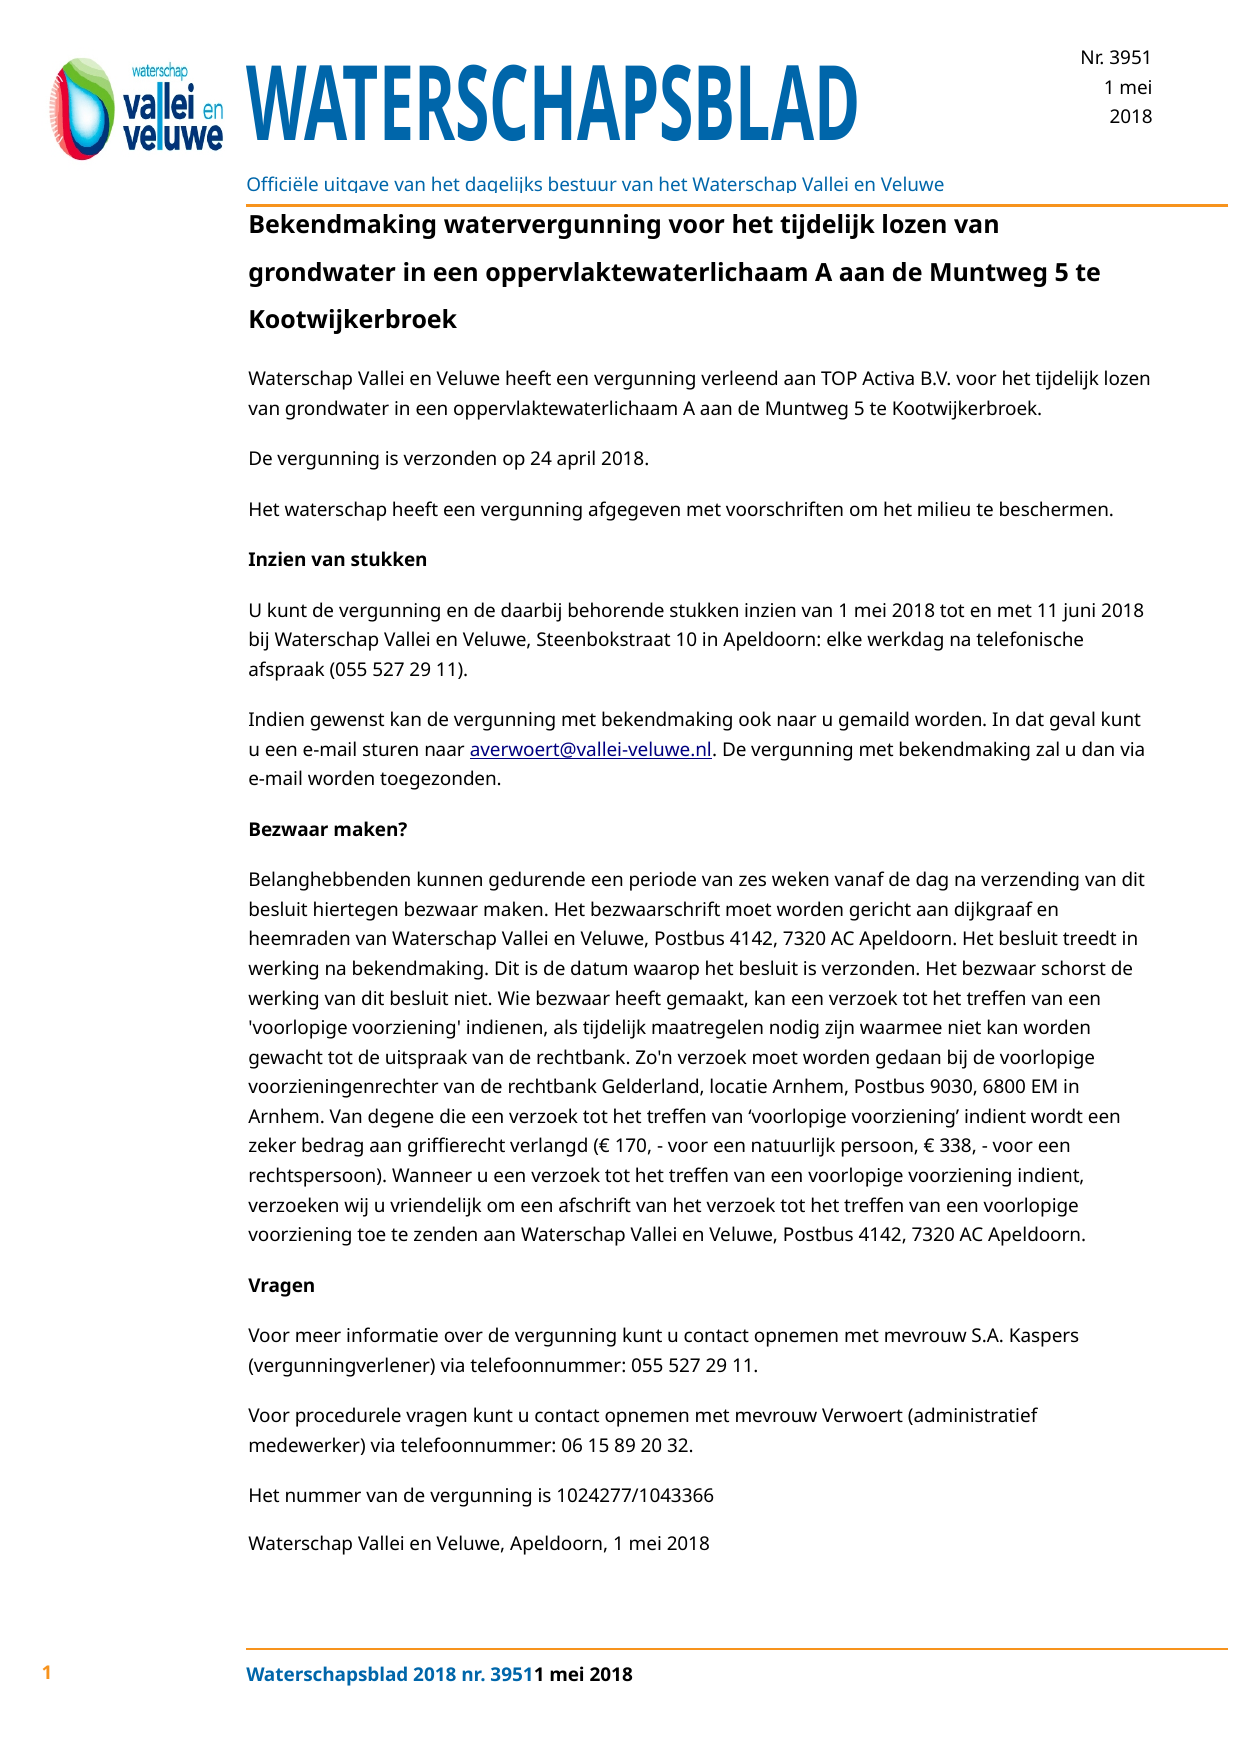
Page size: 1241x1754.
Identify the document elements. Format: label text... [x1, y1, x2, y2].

text Het waterschap heeft een vergunning afgegeven met voorschriften om het milieu te beschermen. [248, 496, 1152, 522]
text Indien gewenst kan de vergunning met bekendmaking ook naar u gemaild worden. In dat geval kunt u een e-mail sturen naar averwoert@vallei-veluwe.nl. De vergunning met bekendmaking zal u dan via e-mail worden toegezonden. [248, 706, 1152, 791]
text Bekendmaking watervergunning voor het tijdelijk lozen van grondwater in een oppervlaktewaterlichaam A aan de Muntweg 5 te Kootwijkerbroek [248, 207, 1152, 336]
text U kunt de vergunning en de daarbij behorende stukken inzien van 1 mei 2018 tot en met 11 juni 2018 bij Waterschap Vallei en Veluwe, Steenbokstraat 10 in Apeldoorn: elke werkdag na telefonische afspraak (055 527 29 11). [248, 597, 1152, 682]
text Waterschap Vallei en Veluwe heeft een vergunning verleend aan TOP Activa B.V. voor het tijdelijk lozen van grondwater in een oppervlaktewaterlichaam A aan de Muntweg 5 te Kootwijkerbroek. [248, 366, 1152, 421]
text Bezwaar maken? [248, 816, 1152, 842]
text Belanghebbenden kunnen gedurende een periode van zes weken vanaf de dag na verzending van dit besluit hiertegen bezwaar maken. Het bezwaarschrift moet worden gericht aan dijkgraaf en heemraden van Waterschap Vallei en Veluwe, Postbus 4142, 7320 AC Apeldoorn. Het besluit treedt in werking na bekendmaking. Dit is de datum waarop het besluit is verzonden. Het bezwaar schorst de werking van dit besluit niet. Wie bezwaar heeft gemaakt, kan een verzoek tot het treffen van een 'voorlopige voorziening' indienen, als tijdelijk maatregelen nodig zijn waarmee niet kan worden gewacht tot de uitspraak van de rechtbank. Zo'n verzoek moet worden gedaan bij de voorlopige voorzieningenrechter van de rechtbank Gelderland, locatie Arnhem, Postbus 9030, 6800 EM in Arnhem. Van degene die een verzoek tot het treffen van ‘voorlopige voorziening’ indient wordt een zeker bedrag aan griffierecht verlangd (€ 170, - voor een natuurlijk persoon, € 338, - voor een rechtspersoon). Wanneer u een verzoek tot het treffen van een voorlopige voorziening indient, verzoeken wij u vriendelijk om een afschrift van het verzoek tot het treffen van een voorlopige voorziening toe te zenden aan Waterschap Vallei en Veluwe, Postbus 4142, 7320 AC Apeldoorn. [248, 866, 1152, 1247]
text Inzien van stukken [248, 546, 1152, 572]
text Voor procedurele vragen kunt u contact opnemen met mevrouw Verwoert (administratief medewerker) via telefoonnummer: 06 15 89 20 32. [248, 1402, 1152, 1457]
text Voor meer informatie over de vergunning kunt u contact opnemen met mevrouw S.A. Kaspers (vergunningverlener) via telefoonnummer: 055 527 29 11. [248, 1322, 1152, 1377]
picture [41, 47, 231, 172]
text Waterschap Vallei en Veluwe, Apeldoorn, 1 mei 2018 [248, 1530, 1152, 1556]
text De vergunning is verzonden op 24 april 2018. [248, 446, 1152, 471]
text Vragen [248, 1272, 1152, 1297]
text Het nummer van de vergunning is 1024277/1043366 [248, 1482, 1152, 1508]
